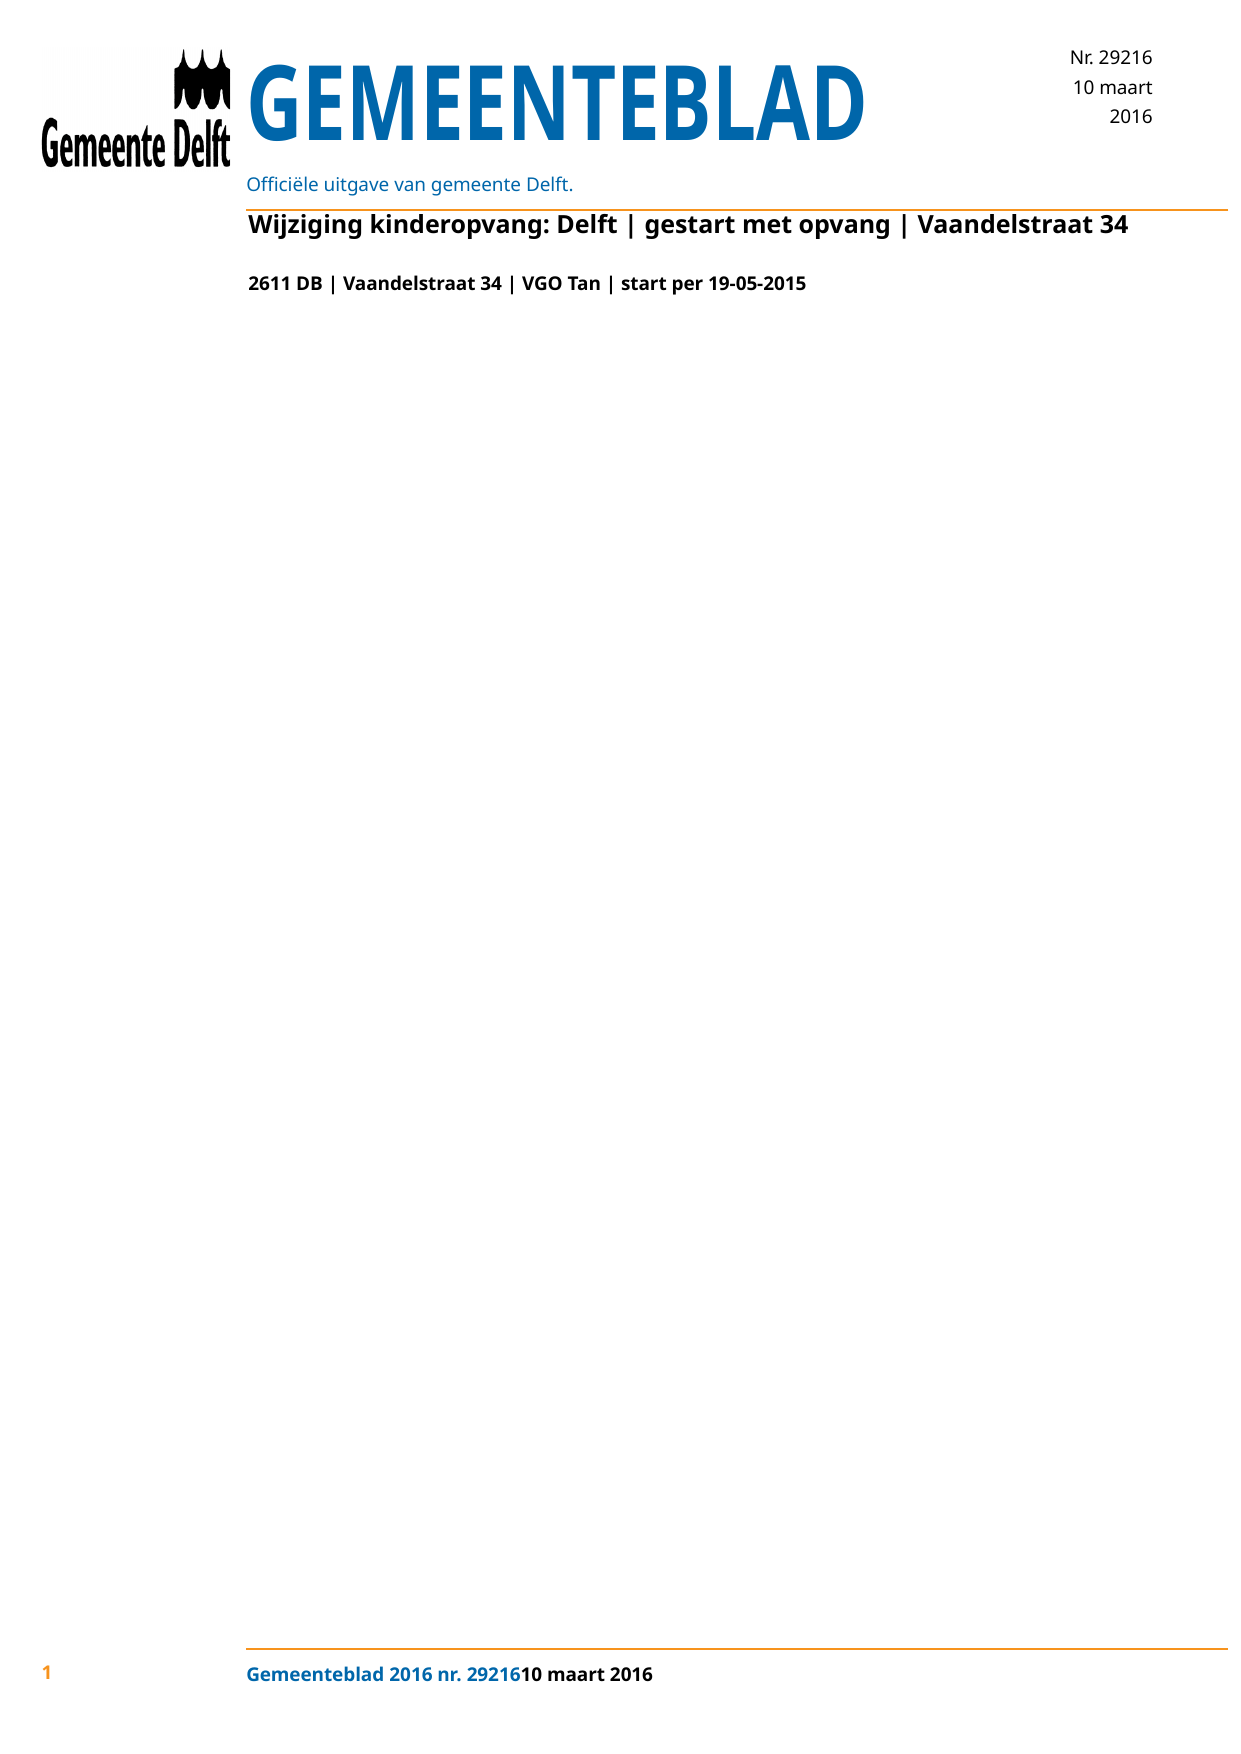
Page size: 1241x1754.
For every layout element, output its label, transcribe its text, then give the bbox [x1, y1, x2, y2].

picture [41, 47, 231, 172]
text Wijziging kinderopvang: Delft | gestart met opvang | Vaandelstraat 34 [248, 211, 1152, 241]
text 2611 DB | Vaandelstraat 34 | VGO Tan | start per 19-05-2015 [248, 270, 1152, 296]
